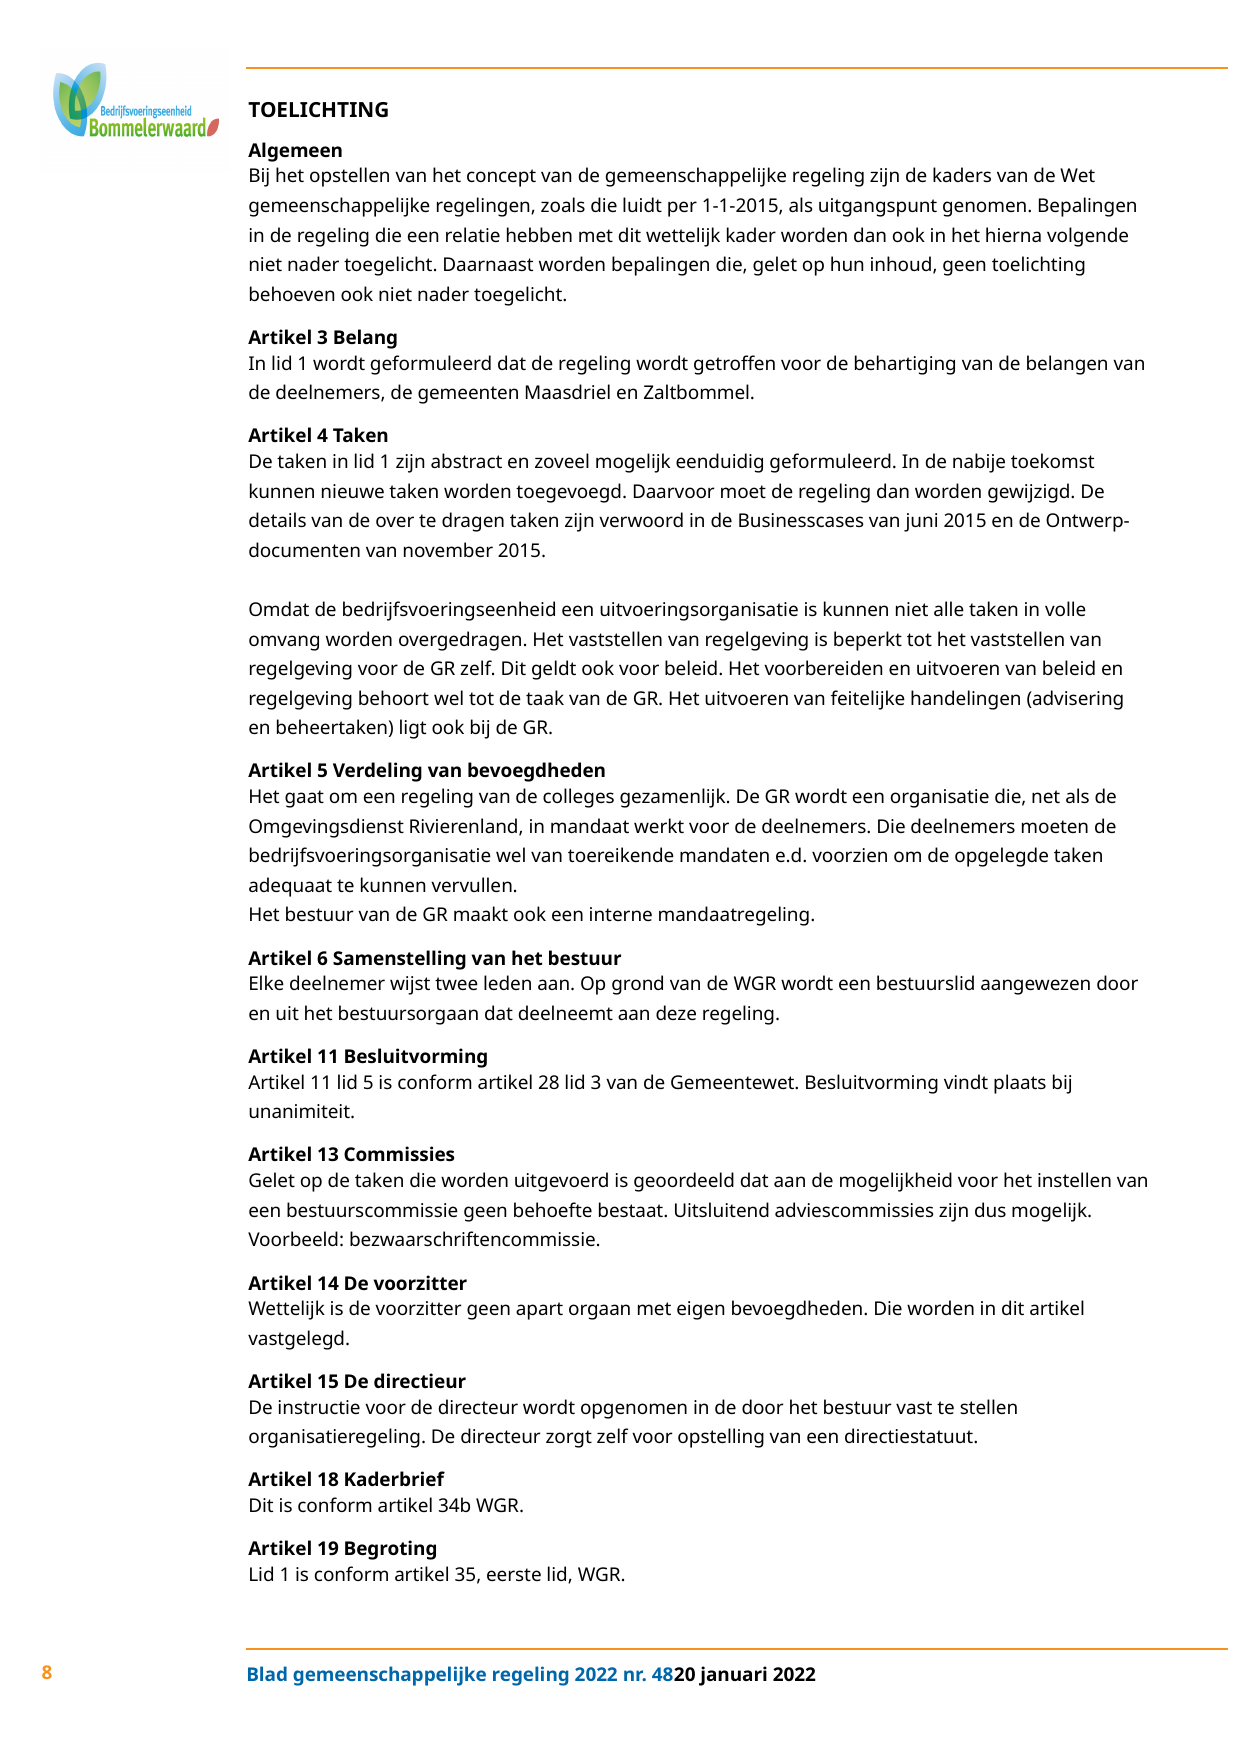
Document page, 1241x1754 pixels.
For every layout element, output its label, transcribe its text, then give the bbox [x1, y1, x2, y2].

text Artikel 3 Belang [248, 324, 1152, 350]
text Elke deelnemer wijst twee leden aan. Op grond van de WGR wordt een bestuurslid aangewezen door en uit het bestuursorgaan dat deelneemt aan deze regeling. [248, 971, 1152, 1026]
text Artikel 19 Begroting [248, 1535, 1152, 1561]
text Lid 1 is conform artikel 35, eerste lid, WGR. [248, 1561, 1152, 1587]
text Het gaat om een regeling van de colleges gezamenlijk. De GR wordt een organisatie die, net als de Omgevingsdienst Rivierenland, in mandaat werkt voor de deelnemers. Die deelnemers moeten de bedrijfsvoeringsorganisatie wel van toereikende mandaten e.d. voorzien om de opgelegde taken adequaat te kunnen vervullen. [248, 783, 1152, 898]
text Artikel 18 Kaderbrief [248, 1467, 1152, 1492]
text Artikel 13 Commissies [248, 1142, 1152, 1167]
text Artikel 5 Verdeling van bevoegdheden [248, 758, 1152, 783]
text Algemeen [248, 137, 1152, 163]
text Bij het opstellen van het concept van de gemeenschappelijke regeling zijn de kaders van de Wet gemeenschappelijke regelingen, zoals die luidt per 1-1-2015, als uitgangspunt genomen. Bepalingen in de regeling die een relatie hebben met dit wettelijk kader worden dan ook in het hierna volgende niet nader toegelicht. Daarnaast worden bepalingen die, gelet op hun inhoud, geen toelichting behoeven ook niet nader toegelicht. [248, 163, 1152, 307]
text De instructie voor de directeur wordt opgenomen in de door het bestuur vast te stellen organisatieregeling. De directeur zorgt zelf voor opstelling van een directiestatuut. [248, 1394, 1152, 1449]
text Wettelijk is de voorzitter geen apart orgaan met eigen bevoegdheden. Die worden in dit artikel vastgelegd. [248, 1295, 1152, 1351]
text In lid 1 wordt geformuleerd dat de regeling wordt getroffen voor de behartiging van de belangen van de deelnemers, de gemeenten Maasdriel en Zaltbommel. [248, 350, 1152, 405]
text Artikel 15 De directieur [248, 1368, 1152, 1394]
picture [41, 47, 231, 172]
text Artikel 6 Samenstelling van het bestuur [248, 945, 1152, 971]
text De taken in lid 1 zijn abstract en zoveel mogelijk eenduidig geformuleerd. In de nabije toekomst kunnen nieuwe taken worden toegevoegd. Daarvoor moet de regeling dan worden gewijzigd. De details van de over te dragen taken zijn verwoord in de Businesscases van juni 2015 en de Ontwerp-documenten van november 2015. [248, 448, 1152, 563]
text Artikel 11 lid 5 is conform artikel 28 lid 3 van de Gemeentewet. Besluitvorming vindt plaats bij unanimiteit. [248, 1069, 1152, 1124]
text Het bestuur van de GR maakt ook een interne mandaatregeling. [248, 902, 1152, 927]
text Omdat de bedrijfsvoeringseenheid een uitvoeringsorganisatie is kunnen niet alle taken in volle omvang worden overgedragen. Het vaststellen van regelgeving is beperkt tot het vaststellen van regelgeving voor de GR zelf. Dit geldt ook voor beleid. Het voorbereiden en uitvoeren van beleid en regelgeving behoort wel tot de taak van de GR. Het uitvoeren van feitelijke handelingen (advisering en beheertaken) ligt ook bij de GR. [248, 596, 1152, 740]
text Gelet op de taken die worden uitgevoerd is geoordeeld dat aan de mogelijkheid voor het instellen van een bestuurscommissie geen behoefte bestaat. Uitsluitend adviescommissies zijn dus mogelijk. Voorbeeld: bezwaarschriftencommissie. [248, 1167, 1152, 1252]
text Dit is conform artikel 34b WGR. [248, 1492, 1152, 1518]
text TOELICHTING [248, 95, 1152, 123]
text Artikel 14 De voorzitter [248, 1270, 1152, 1295]
text Artikel 4 Taken [248, 422, 1152, 448]
text Artikel 11 Besluitvorming [248, 1043, 1152, 1069]
